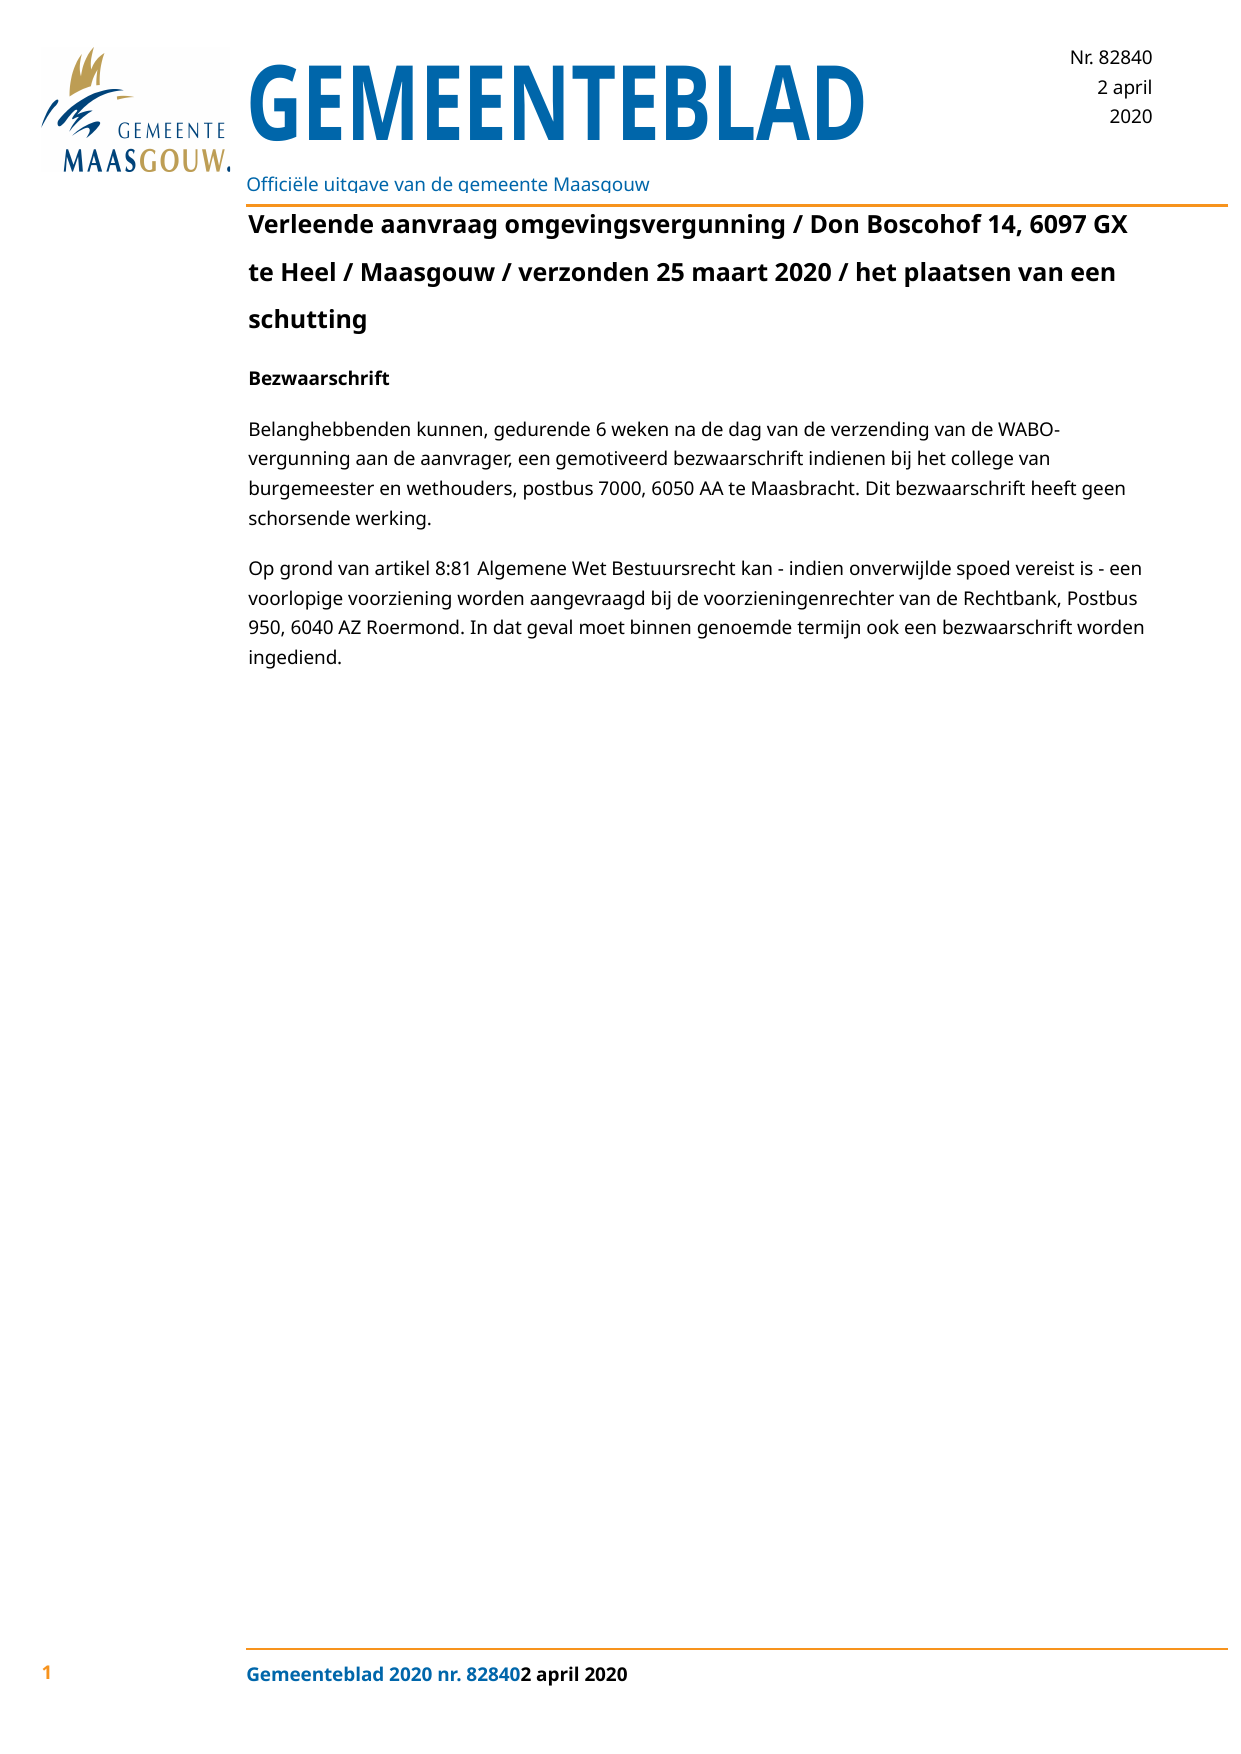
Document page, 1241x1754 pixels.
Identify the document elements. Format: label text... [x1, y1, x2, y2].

text Op grond van artikel 8:81 Algemene Wet Bestuursrecht kan - indien onverwijlde spoed vereist is - een voorlopige voorziening worden aangevraagd bij de voorzieningenrechter van de Rechtbank, Postbus 950, 6040 AZ Roermond. In dat geval moet binnen genoemde termijn ook een bezwaarschrift worden ingediend. [248, 555, 1152, 669]
picture [41, 47, 231, 172]
text Bezwaarschrift [248, 366, 1152, 391]
text Verleende aanvraag omgevingsvergunning / Don Boscohof 14, 6097 GX te Heel / Maasgouw / verzonden 25 maart 2020 / het plaatsen van een schutting [248, 207, 1152, 336]
text Belanghebbenden kunnen, gedurende 6 weken na de dag van de verzending van de WABO-vergunning aan de aanvrager, een gemotiveerd bezwaarschrift indienen bij het college van burgemeester en wethouders, postbus 7000, 6050 AA te Maasbracht. Dit bezwaarschrift heeft geen schorsende werking. [248, 416, 1152, 530]
